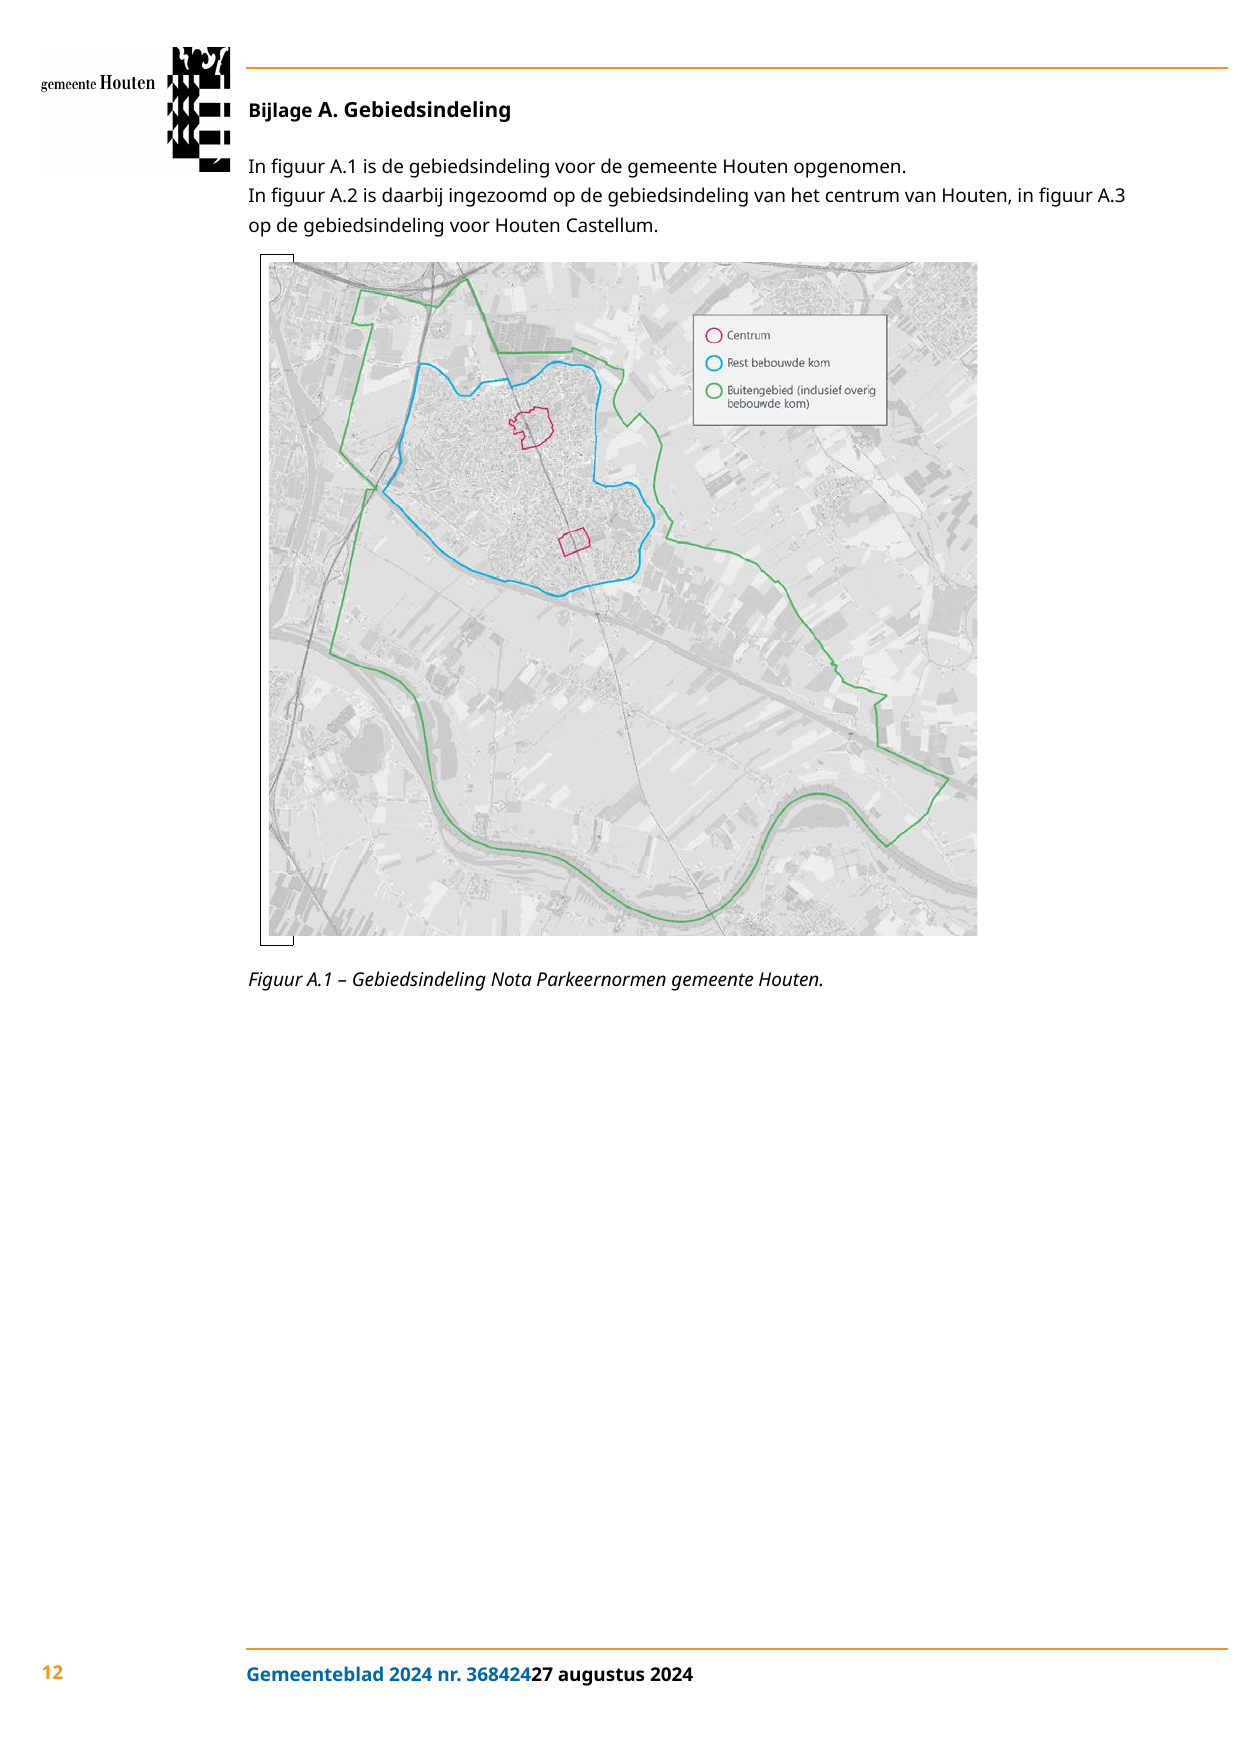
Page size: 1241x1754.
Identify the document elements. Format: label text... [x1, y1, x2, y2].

text In figuur A.1 is de gebiedsindeling voor de gemeente Houten opgenomen. [248, 153, 1152, 179]
text In figuur A.2 is daarbij ingezoomd op de gebiedsindeling van het centrum van Houten, in figuur A.3 op de gebiedsindeling voor Houten Castellum. [248, 182, 1152, 238]
text Bijlage A. Gebiedsindeling [248, 95, 1152, 123]
picture [41, 47, 231, 172]
picture [268, 262, 978, 936]
text Figuur A.1 – Gebiedsindeling Nota Parkeernormen gemeente Houten. [248, 966, 1152, 992]
